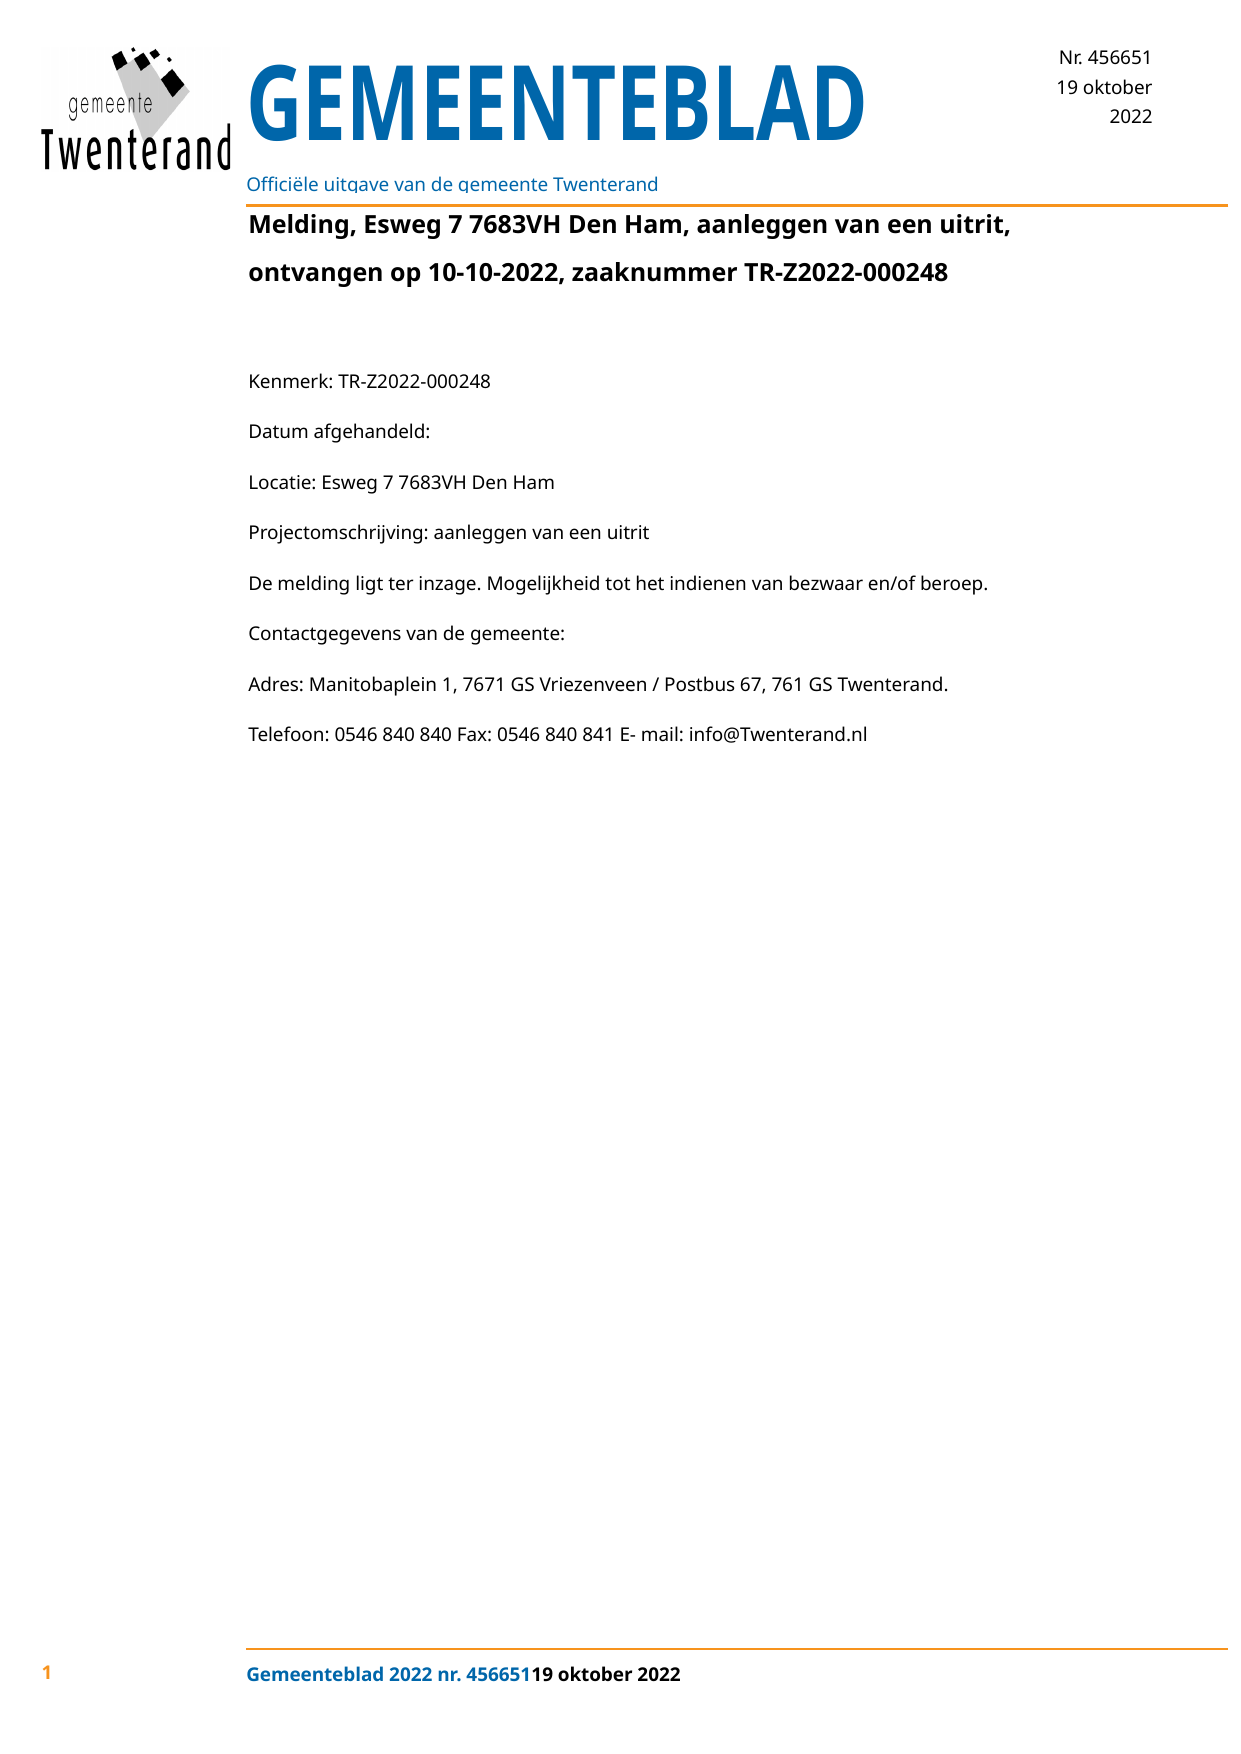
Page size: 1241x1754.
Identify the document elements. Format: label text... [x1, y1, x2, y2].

text Melding, Esweg 7 7683VH Den Ham, aanleggen van een uitrit, ontvangen op 10-10-2022, zaaknummer TR-Z2022-000248 [248, 207, 1152, 288]
picture [41, 47, 231, 172]
text Adres: Manitobaplein 1, 7671 GS Vriezenveen / Postbus 67, 761 GS Twenterand. [248, 671, 1152, 697]
text Kenmerk: TR-Z2022-000248 [248, 368, 1152, 394]
text Locatie: Esweg 7 7683VH Den Ham [248, 469, 1152, 495]
text Contactgegevens van de gemeente: [248, 620, 1152, 646]
text Datum afgehandeld: [248, 419, 1152, 444]
text Projectomschrijving: aanleggen van een uitrit [248, 519, 1152, 545]
text Telefoon: 0546 840 840 Fax: 0546 840 841 E- mail: info@Twenterand.nl [248, 721, 1152, 747]
text De melding ligt ter inzage. Mogelijkheid tot het indienen van bezwaar en/of beroep. [248, 570, 1152, 596]
